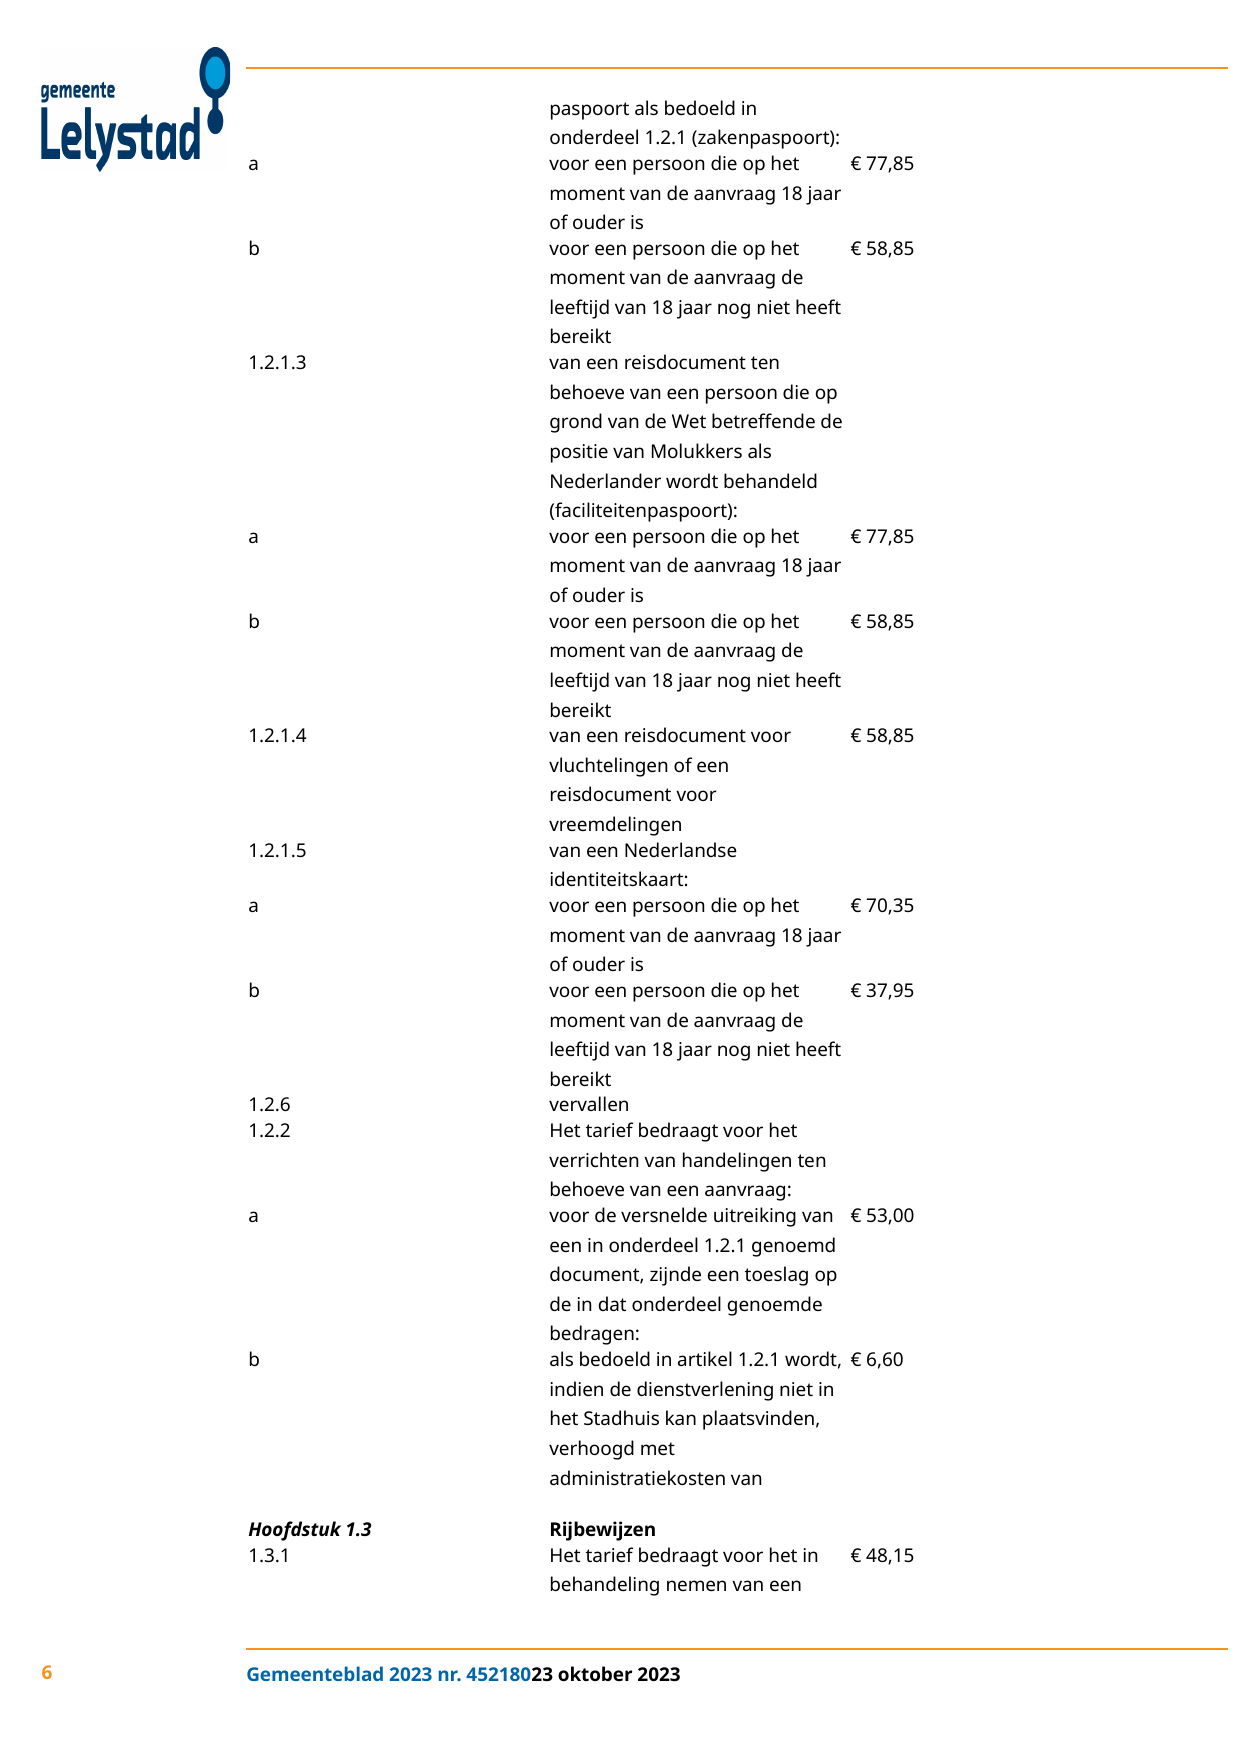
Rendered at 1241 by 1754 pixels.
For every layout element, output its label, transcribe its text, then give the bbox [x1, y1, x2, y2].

table_cell € 37,95 [850, 977, 1152, 1092]
picture [41, 47, 231, 172]
table_cell als bedoeld in artikel 1.2.1 wordt, indien de dienstverlening niet in het Stadhuis kan plaatsvinden, verhoogd met administratiekosten van [549, 1346, 850, 1490]
table_cell [850, 1516, 1152, 1542]
table_cell 1.3.1 [248, 1542, 549, 1597]
table_cell 1.2.1.3 [248, 350, 549, 523]
table_cell [549, 1490, 850, 1516]
table_cell voor een persoon die op het moment van de aanvraag 18 jaar of ouder is [549, 892, 850, 977]
table_cell [248, 1490, 549, 1516]
table_cell voor een persoon die op het moment van de aanvraag 18 jaar of ouder is [549, 150, 850, 235]
table_cell [850, 837, 1152, 892]
table_cell voor een persoon die op het moment van de aanvraag de leeftijd van 18 jaar nog niet heeft bereikt [549, 977, 850, 1092]
table_cell € 48,15 [850, 1542, 1152, 1597]
table_cell [248, 95, 549, 150]
table_cell voor een persoon die op het moment van de aanvraag de leeftijd van 18 jaar nog niet heeft bereikt [549, 235, 850, 349]
table_cell € 58,85 [850, 723, 1152, 837]
table_cell 1.2.2 [248, 1118, 549, 1202]
table_cell b [248, 1346, 549, 1490]
table_cell Het tarief bedraagt voor het in behandeling nemen van een [549, 1542, 850, 1597]
table_cell a [248, 523, 549, 608]
table_cell € 58,85 [850, 235, 1152, 349]
table_cell voor een persoon die op het moment van de aanvraag de leeftijd van 18 jaar nog niet heeft bereikt [549, 608, 850, 722]
table_cell 1.2.1.4 [248, 723, 549, 837]
table_cell b [248, 977, 549, 1092]
table_cell paspoort als bedoeld in onderdeel 1.2.1 (zakenpaspoort): [549, 95, 850, 150]
table_cell a [248, 1202, 549, 1346]
table_cell € 77,85 [850, 150, 1152, 235]
table_cell a [248, 892, 549, 977]
table_cell Rijbewijzen [549, 1516, 850, 1542]
table_cell [850, 95, 1152, 150]
table_cell € 6,60 [850, 1346, 1152, 1490]
table_cell € 70,35 [850, 892, 1152, 977]
table_cell Hoofdstuk 1.3 [248, 1516, 549, 1542]
table_cell [850, 1118, 1152, 1202]
table_cell van een reisdocument ten behoeve van een persoon die op grond van de Wet betreffende de positie van Molukkers als Nederlander wordt behandeld (faciliteitenpaspoort): [549, 350, 850, 523]
table_cell [850, 1490, 1152, 1516]
table_cell € 77,85 [850, 523, 1152, 608]
table_cell voor de versnelde uitreiking van een in onderdeel 1.2.1 genoemd document, zijnde een toeslag op de in dat onderdeel genoemde bedragen: [549, 1202, 850, 1346]
table_cell van een Nederlandse identiteitskaart: [549, 837, 850, 892]
table_cell [850, 350, 1152, 523]
table_cell van een reisdocument voor vluchtelingen of een reisdocument voor vreemdelingen [549, 723, 850, 837]
table_cell b [248, 608, 549, 722]
table_cell 1.2.1.5 [248, 837, 549, 892]
table_cell € 58,85 [850, 608, 1152, 722]
table_cell vervallen [549, 1092, 850, 1117]
table_cell a [248, 150, 549, 235]
table_cell b [248, 235, 549, 349]
table_cell € 53,00 [850, 1202, 1152, 1346]
table_cell Het tarief bedraagt voor het verrichten van handelingen ten behoeve van een aanvraag: [549, 1118, 850, 1202]
table_cell [850, 1092, 1152, 1117]
table_cell voor een persoon die op het moment van de aanvraag 18 jaar of ouder is [549, 523, 850, 608]
table_cell 1.2.6 [248, 1092, 549, 1117]
